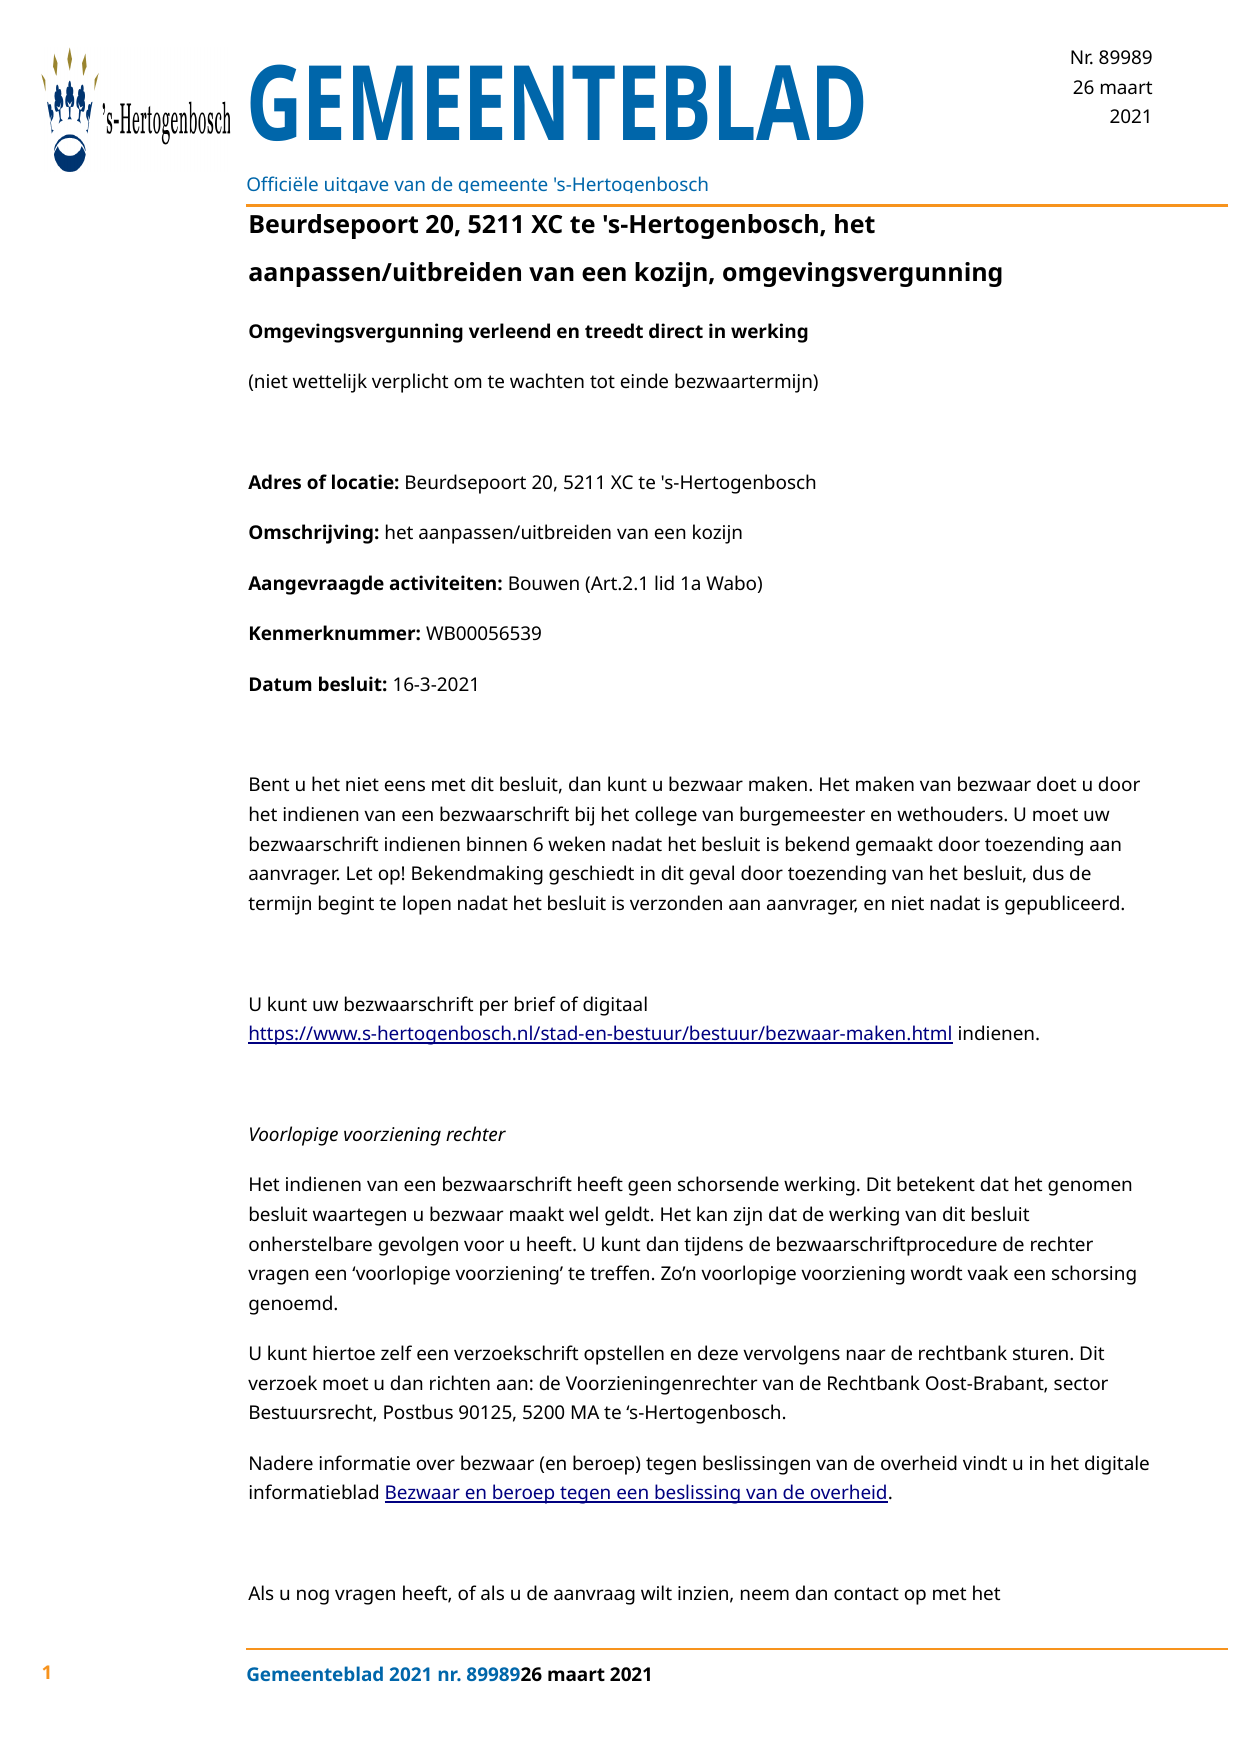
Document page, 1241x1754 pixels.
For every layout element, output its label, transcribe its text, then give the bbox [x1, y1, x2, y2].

text U kunt hiertoe zelf een verzoekschrift opstellen en deze vervolgens naar de rechtbank sturen. Dit verzoek moet u dan richten aan: de Voorzieningenrechter van de Rechtbank Oost-Brabant, sector Bestuursrecht, Postbus 90125, 5200 MA te ‘s-Hertogenbosch. [248, 1340, 1152, 1425]
text Omgevingsvergunning verleend en treedt direct in werking [248, 318, 1152, 344]
text Voorlopige voorziening rechter [248, 1121, 1152, 1147]
picture [41, 47, 231, 172]
text Kenmerknummer: WB00056539 [248, 620, 1152, 646]
text Datum besluit: 16-3-2021 [248, 671, 1152, 697]
text Het indienen van een bezwaarschrift heeft geen schorsende werking. Dit betekent dat het genomen besluit waartegen u bezwaar maakt wel geldt. Het kan zijn dat de werking van dit besluit onherstelbare gevolgen voor u heeft. U kunt dan tijdens de bezwaarschriftprocedure de rechter vragen een ‘voorlopige voorziening’ te treffen. Zo’n voorlopige voorziening wordt vaak een schorsing genoemd. [248, 1172, 1152, 1316]
text Als u nog vragen heeft, of als u de aanvraag wilt inzien, neem dan contact op met het [248, 1580, 1152, 1606]
text Adres of locatie: Beurdsepoort 20, 5211 XC te 's-Hertogenbosch [248, 469, 1152, 495]
text Beurdsepoort 20, 5211 XC te 's-Hertogenbosch, het aanpassen/uitbreiden van een kozijn, omgevingsvergunning [248, 207, 1152, 288]
text Nadere informatie over bezwaar (en beroep) tegen beslissingen van de overheid vindt u in het digitale informatieblad Bezwaar en beroep tegen een beslissing van de overheid. [248, 1450, 1152, 1505]
text Bent u het niet eens met dit besluit, dan kunt u bezwaar maken. Het maken van bezwaar doet u door het indienen van een bezwaarschrift bij het college van burgemeester en wethouders. U moet uw bezwaarschrift indienen binnen 6 weken nadat het besluit is bekend gemaakt door toezending aan aanvrager. Let op! Bekendmaking geschiedt in dit geval door toezending van het besluit, dus de termijn begint te lopen nadat het besluit is verzonden aan aanvrager, en niet nadat is gepubliceerd. [248, 772, 1152, 916]
text Aangevraagde activiteiten: Bouwen (Art.2.1 lid 1a Wabo) [248, 570, 1152, 596]
text U kunt uw bezwaarschrift per brief of digitaal https://www.s-hertogenbosch.nl/stad-en-bestuur/bestuur/bezwaar-maken.html indienen. [248, 991, 1152, 1046]
text (niet wettelijk verplicht om te wachten tot einde bezwaartermijn) [248, 368, 1152, 394]
text Omschrijving: het aanpassen/uitbreiden van een kozijn [248, 519, 1152, 545]
